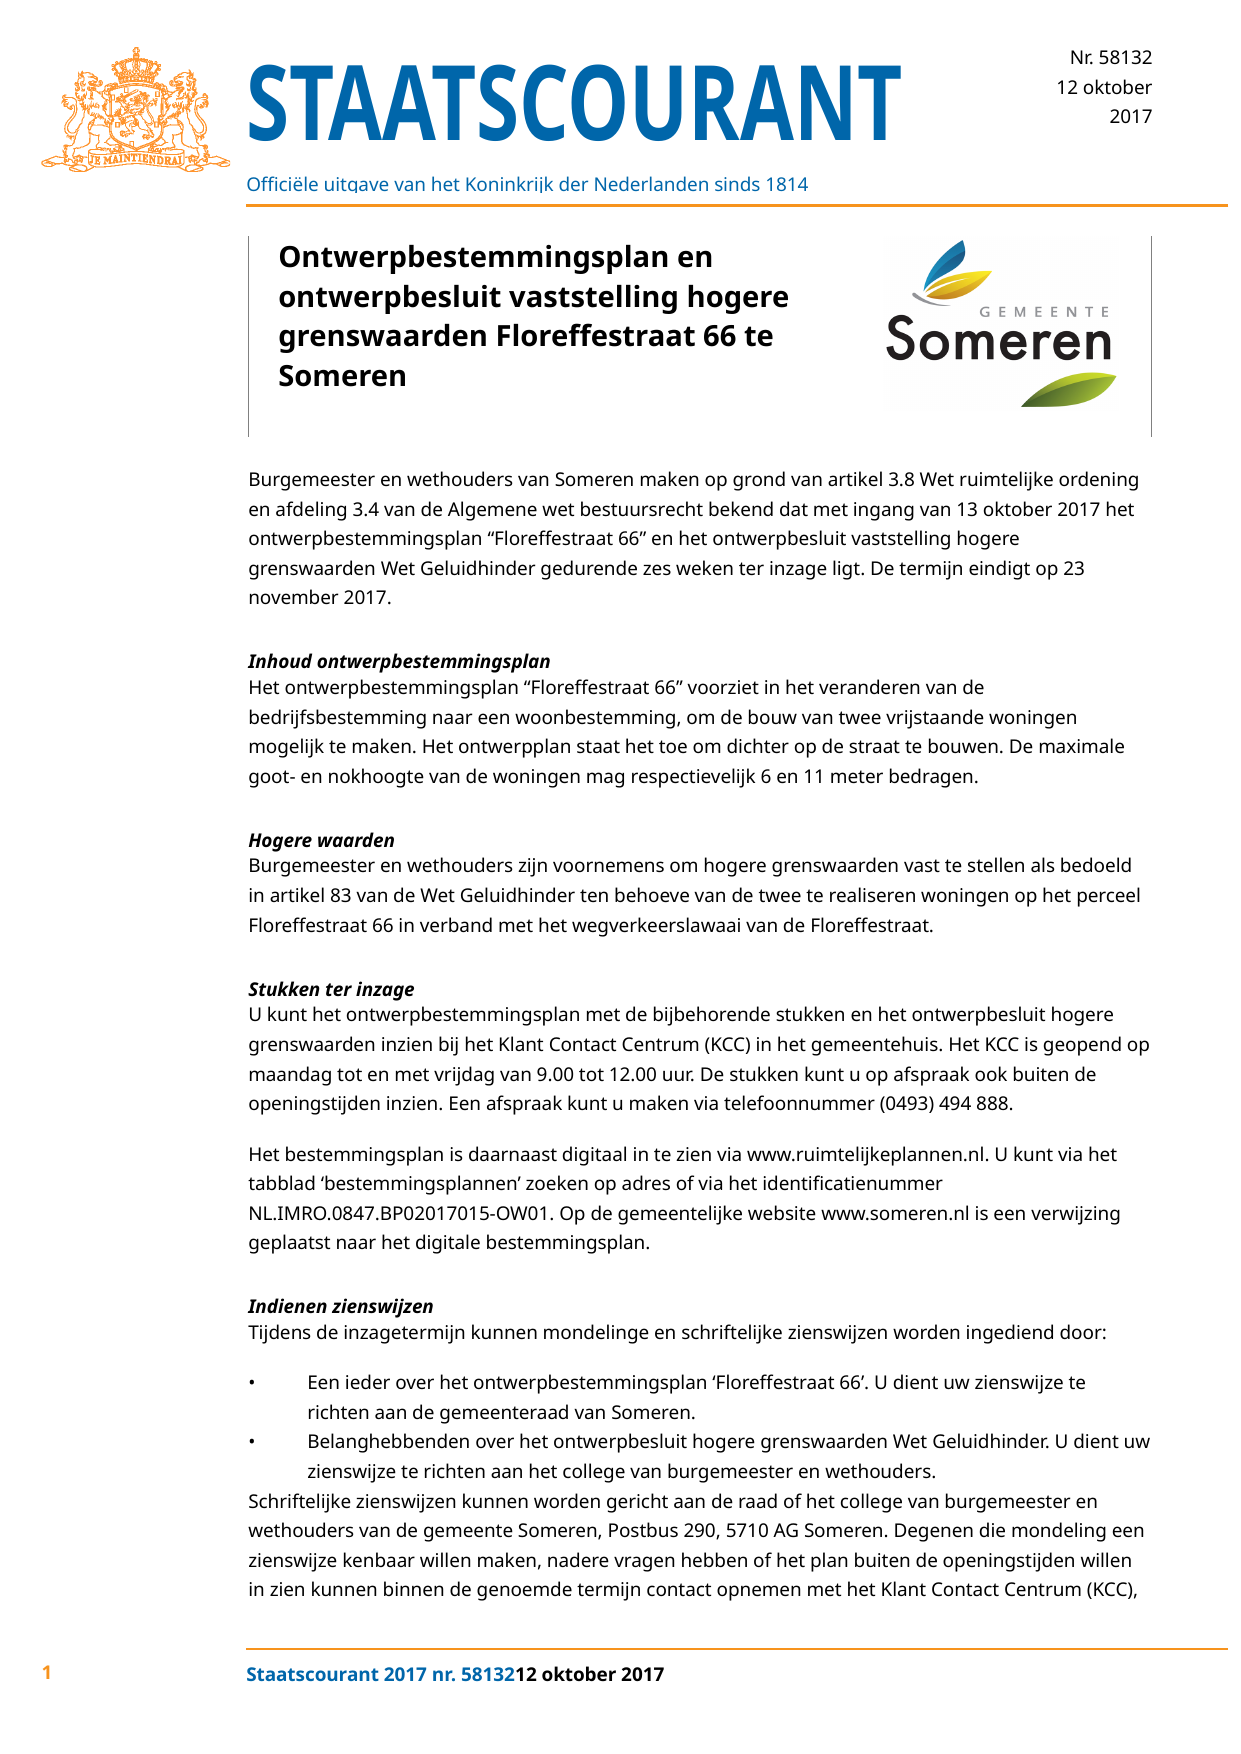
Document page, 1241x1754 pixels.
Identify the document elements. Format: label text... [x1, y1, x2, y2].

list Belanghebbenden over het ontwerpbesluit hogere grenswaarden Wet Geluidhinder. U dient uw zienswijze te richten aan het college van burgemeester en wethouders. [248, 1429, 1152, 1484]
table_header [850, 236, 1151, 437]
text Hogere waarden [248, 827, 1152, 853]
picture [41, 47, 231, 172]
text Burgemeester en wethouders zijn voornemens om hogere grenswaarden vast te stellen als bedoeld in artikel 83 van de Wet Geluidhinder ten behoeve van de twee te realiseren woningen op het perceel Floreffestraat 66 in verband met het wegverkeerslawaai van de Floreffestraat. [248, 853, 1152, 938]
list Een ieder over het ontwerpbestemmingsplan ‘Floreffestraat 66’. U dient uw zienswijze te richten aan de gemeenteraad van Someren. [248, 1369, 1152, 1425]
text Het bestemmingsplan is daarnaast digitaal in te zien via www.ruimtelijkeplannen.nl. U kunt via het tabblad ‘bestemmingsplannen’ zoeken op adres of via het identificatienummer NL.IMRO.0847.BP02017015-OW01. Op de gemeentelijke website www.someren.nl is een verwijzing geplaatst naar het digitale bestemmingsplan. [248, 1141, 1152, 1255]
table_header Ontwerpbestemmingsplan en ontwerpbesluit vaststelling hogere grenswaarden Floreffestraat 66 te Someren [249, 236, 850, 437]
text U kunt het ontwerpbestemmingsplan met de bijbehorende stukken en het ontwerpbesluit hogere grenswaarden inzien bij het Klant Contact Centrum (KCC) in het gemeentehuis. Het KCC is geopend op maandag tot en met vrijdag van 9.00 tot 12.00 uur. De stukken kunt u op afspraak ook buiten de openingstijden inzien. Een afspraak kunt u maken via telefoonnummer (0493) 494 888. [248, 1002, 1152, 1116]
text Stukken ter inzage [248, 976, 1152, 1002]
text Indienen zienswijzen [248, 1293, 1152, 1319]
text Tijdens de inzagetermijn kunnen mondelinge en schriftelijke zienswijzen worden ingediend door: [248, 1319, 1152, 1345]
picture [882, 236, 1119, 411]
text Het ontwerpbestemmingsplan “Floreffestraat 66” voorziet in het veranderen van de bedrijfsbestemming naar een woonbestemming, om de bouw van twee vrijstaande woningen mogelijk te maken. Het ontwerpplan staat het toe om dichter op de straat te bouwen. De maximale goot- en nokhoogte van de woningen mag respectievelijk 6 en 11 meter bedragen. [248, 674, 1152, 789]
text Schriftelijke zienswijzen kunnen worden gericht aan de raad of het college van burgemeester en wethouders van de gemeente Someren, Postbus 290, 5710 AG Someren. Degenen die mondeling een zienswijze kenbaar willen maken, nadere vragen hebben of het plan buiten de openingstijden willen in zien kunnen binnen de genoemde termijn contact opnemen met het Klant Contact Centrum (KCC), [248, 1488, 1152, 1602]
text Burgemeester en wethouders van Someren maken op grond van artikel 3.8 Wet ruimtelijke ordening en afdeling 3.4 van de Algemene wet bestuursrecht bekend dat met ingang van 13 oktober 2017 het ontwerpbestemmingsplan “Floreffestraat 66” en het ontwerpbesluit vaststelling hogere grenswaarden Wet Geluidhinder gedurende zes weken ter inzage ligt. De termijn eindigt op 23 november 2017. [248, 466, 1152, 610]
text Inhoud ontwerpbestemmingsplan [248, 648, 1152, 674]
